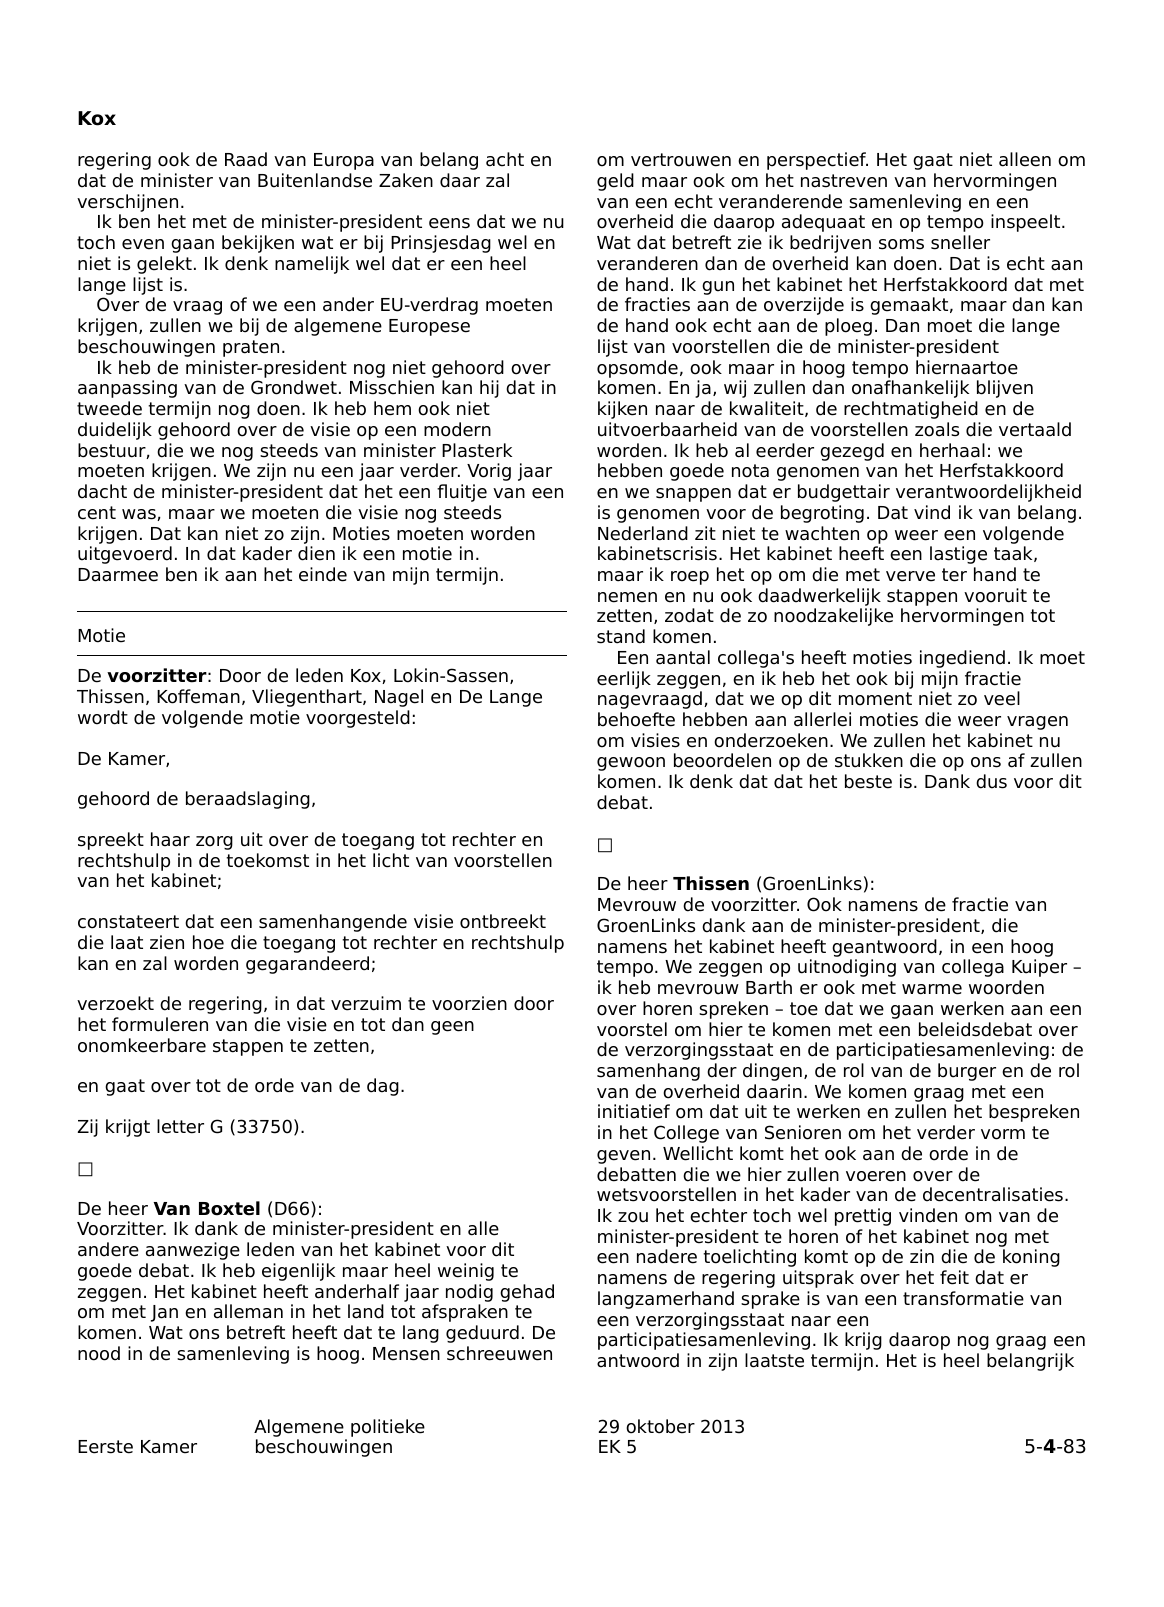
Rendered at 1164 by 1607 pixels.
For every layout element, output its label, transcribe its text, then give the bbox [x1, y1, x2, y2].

text Ik ben het met de minister-president eens dat we nu toch even gaan bekijken wat er bij Prinsjesdag wel en niet is gelekt. Ik denk namelijk wel dat er een heel lange lijst is. [77, 212, 567, 295]
text □ [77, 1158, 567, 1178]
text verzoekt de regering, in dat verzuim te voorzien door het formuleren van die visie en tot dan geen onomkeerbare stappen te zetten, [77, 994, 567, 1056]
text om vertrouwen en perspectief. Het gaat niet alleen om geld maar ook om het nastreven van hervormingen van een echt veranderende samenleving en een overheid die daarop adequaat en op tempo inspeelt. Wat dat betreft zie ik bedrijven soms sneller veranderen dan de overheid kan doen. Dat is echt aan de hand. Ik gun het kabinet het Herfstakkoord dat met de fracties aan de overzijde is gemaakt, maar dan kan de hand ook echt aan de ploeg. Dan moet die lange lijst van voorstellen die de minister-president opsomde, ook maar in hoog tempo hiernaartoe komen. En ja, wij zullen dan onafhankelijk blijven kijken naar de kwaliteit, de rechtmatigheid en de uitvoerbaarheid van de voorstellen zoals die vertaald worden. Ik heb al eerder gezegd en herhaal: we hebben goede nota genomen van het Herfstakkoord en we snappen dat er budgettair verantwoordelijkheid is genomen voor de begroting. Dat vind ik van belang. Nederland zit niet te wachten op weer een volgende kabinetscrisis. Het kabinet heeft een lastige taak, maar ik roep het op om die met verve ter hand te nemen en nu ook daadwerkelijk stappen vooruit te zetten, zodat de zo noodzakelijke hervormingen tot stand komen. [596, 150, 1087, 648]
text Een aantal collega's heeft moties ingediend. Ik moet eerlijk zeggen, en ik heb het ook bij mijn fractie nagevraagd, dat we op dit moment niet zo veel behoefte hebben aan allerlei moties die weer vragen om visies en onderzoeken. We zullen het kabinet nu gewoon beoordelen op de stukken die op ons af zullen komen. Ik denk dat dat het beste is. Dank dus voor dit debat. [596, 648, 1087, 813]
text De voorzitter: Door de leden Kox, Lokin-Sassen, Thissen, Koffeman, Vliegenthart, Nagel en De Lange wordt de volgende motie voorgesteld: [77, 666, 567, 728]
text Over de vraag of we een ander EU-verdrag moeten krijgen, zullen we bij de algemene Europese beschouwingen praten. [77, 295, 567, 357]
text Voorzitter. Ik dank de minister-president en alle andere aanwezige leden van het kabinet voor dit goede debat. Ik heb eigenlijk maar heel weinig te zeggen. Het kabinet heeft anderhalf jaar nodig gehad om met Jan en alleman in het land tot afspraken te komen. Wat ons betreft heeft dat te lang geduurd. De nood in de samenleving is hoog. Mensen schreeuwen [77, 1219, 567, 1364]
text gehoord de beraadslaging, [77, 789, 567, 810]
text Motie [77, 625, 567, 646]
text Ik heb de minister-president nog niet gehoord over aanpassing van de Grondwet. Misschien kan hij dat in tweede termijn nog doen. Ik heb hem ook niet duidelijk gehoord over de visie op een modern bestuur, die we nog steeds van minister Plasterk moeten krijgen. We zijn nu een jaar verder. Vorig jaar dacht de minister-president dat het een fluitje van een cent was, maar we moeten die visie nog steeds krijgen. Dat kan niet zo zijn. Moties moeten worden uitgevoerd. In dat kader dien ik een motie in. Daarmee ben ik aan het einde van mijn termijn. [77, 357, 567, 586]
text De heer Thissen (GroenLinks): [596, 874, 1087, 895]
text en gaat over tot de orde van de dag. [77, 1076, 567, 1097]
text regering ook de Raad van Europa van belang acht en dat de minister van Buitenlandse Zaken daar zal verschijnen. [77, 150, 567, 212]
text constateert dat een samenhangende visie ontbreekt die laat zien hoe die toegang tot rechter en rechtshulp kan en zal worden gegarandeerd; [77, 912, 567, 974]
text spreekt haar zorg uit over de toegang tot rechter en rechtshulp in de toekomst in het licht van voorstellen van het kabinet; [77, 830, 567, 892]
text □ [596, 833, 1087, 854]
text De heer Van Boxtel (D66): [77, 1198, 567, 1219]
text De Kamer, [77, 748, 567, 769]
text Zij krijgt letter G (33750). [77, 1117, 567, 1138]
text Mevrouw de voorzitter. Ook namens de fractie van GroenLinks dank aan de minister-president, die namens het kabinet heeft geantwoord, in een hoog tempo. We zeggen op uitnodiging van collega Kuiper – ik heb mevrouw Barth er ook met warme woorden over horen spreken – toe dat we gaan werken aan een voorstel om hier te komen met een beleidsdebat over de verzorgingsstaat en de participatiesamenleving: de samenhang der dingen, de rol van de burger en de rol van de overheid daarin. We komen graag met een initiatief om dat uit te werken en zullen het bespreken in het College van Senioren om het verder vorm te geven. Wellicht komt het ook aan de orde in de debatten die we hier zullen voeren over de wetsvoorstellen in het kader van de decentralisaties. Ik zou het echter toch wel prettig vinden om van de minister-president te horen of het kabinet nog met een nadere toelichting komt op de zin die de koning namens de regering uitsprak over het feit dat er langzamerhand sprake is van een transformatie van een verzorgingsstaat naar een participatiesamenleving. Ik krijg daarop nog graag een antwoord in zijn laatste termijn. Het is heel belangrijk [596, 895, 1087, 1372]
